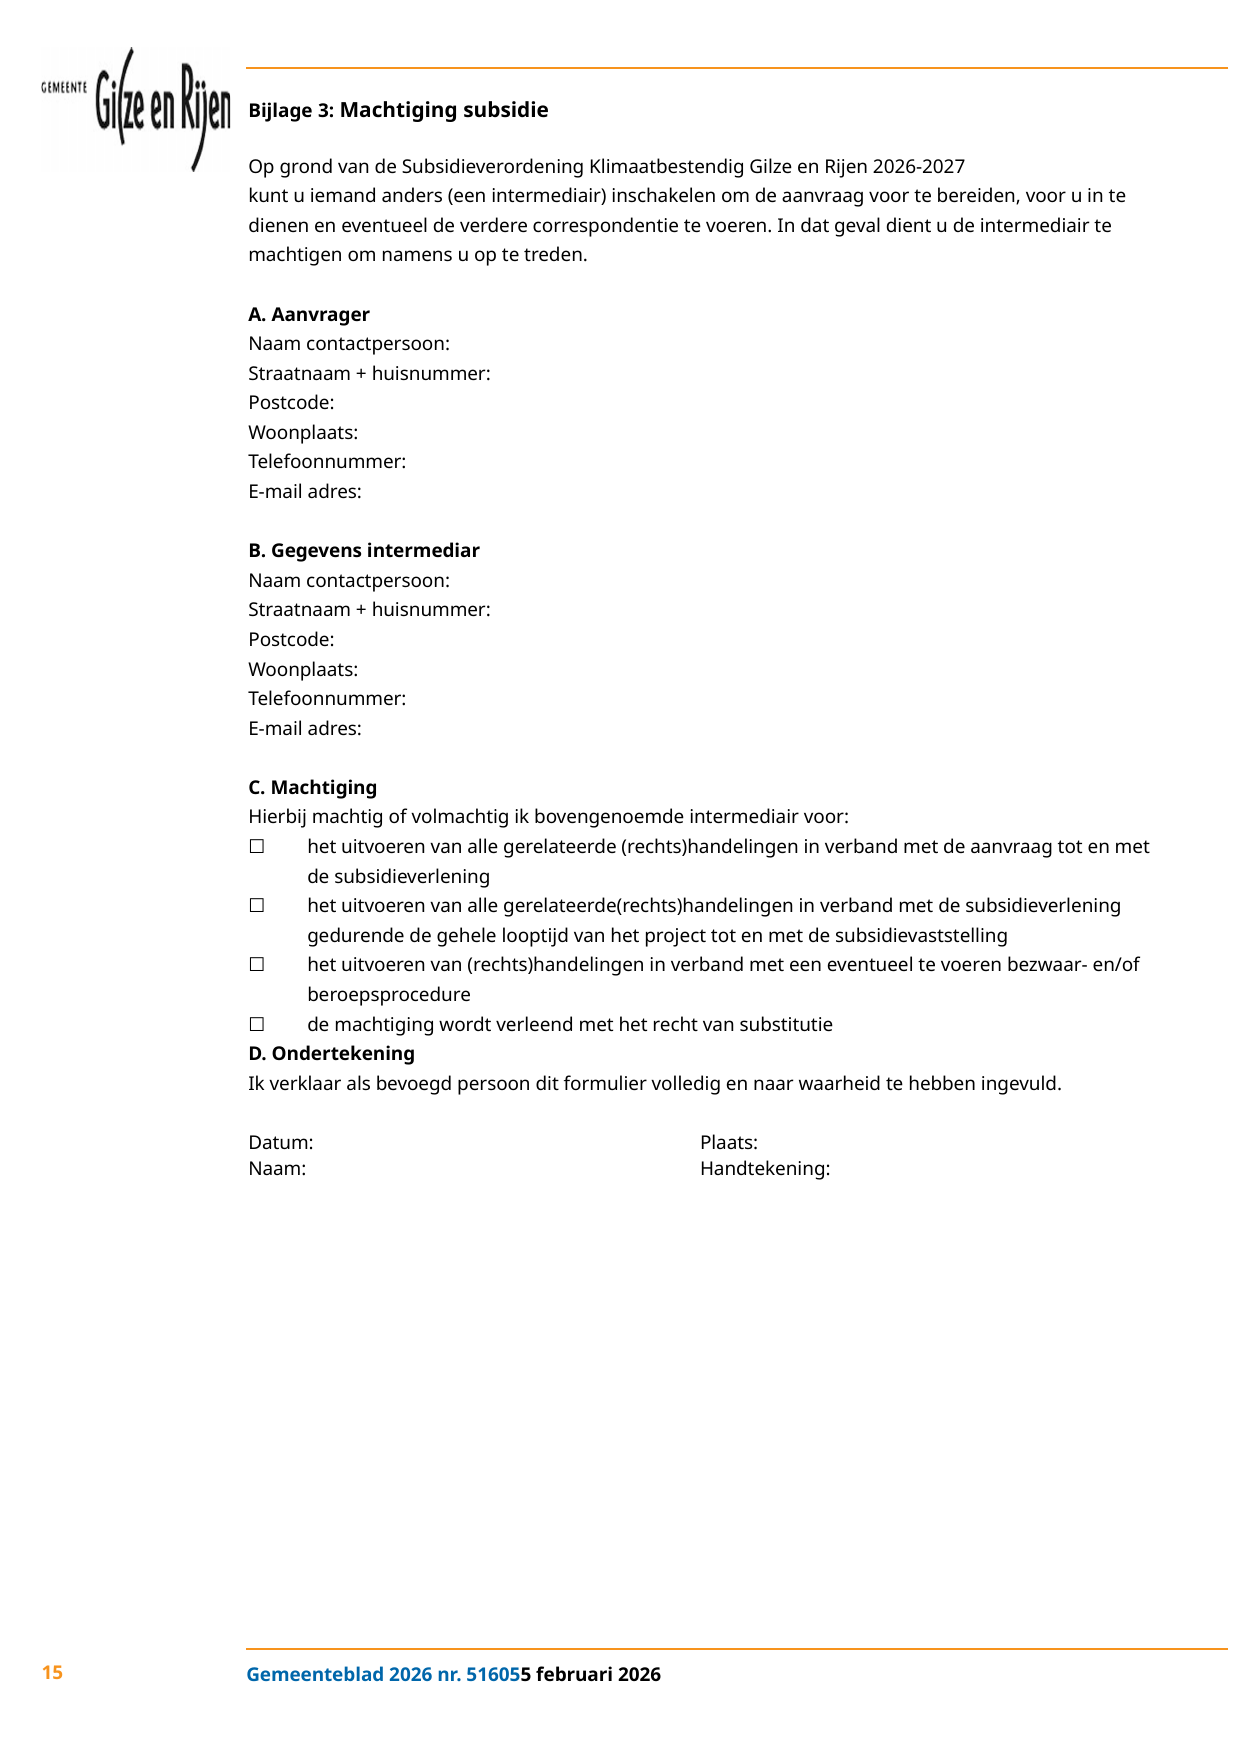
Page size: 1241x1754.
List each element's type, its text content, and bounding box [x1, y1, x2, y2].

table_header Plaats: [700, 1129, 1152, 1155]
text Hierbij machtig of volmachtig ik bovengenoemde intermediair voor: [248, 804, 1152, 829]
text kunt u iemand anders (een intermediair) inschakelen om de aanvraag voor te bereiden, voor u in te dienen en eventueel de verdere correspondentie te voeren. In dat geval dient u de intermediair te machtigen om namens u op te treden. [248, 182, 1152, 267]
text Telefoonnummer: [248, 449, 1152, 474]
text B. Gegevens intermediar [248, 537, 1152, 563]
text Ik verklaar als bevoegd persoon dit formulier volledig en naar waarheid te hebben ingevuld. [248, 1070, 1152, 1096]
table_cell Naam: [248, 1155, 700, 1181]
list het uitvoeren van alle gerelateerde(rechts)handelingen in verband met de subsidieverlening gedurende de gehele looptijd van het project tot en met de subsidievaststelling [248, 892, 1152, 948]
list de machtiging wordt verleend met het recht van substitutie [248, 1011, 1152, 1037]
text Postcode: [248, 626, 1152, 652]
text Postcode: [248, 389, 1152, 415]
text Woonplaats: [248, 419, 1152, 445]
text Woonplaats: [248, 656, 1152, 682]
text D. Ondertekening [248, 1040, 1152, 1066]
text Bijlage 3: Machtiging subsidie [248, 95, 1152, 123]
text Telefoonnummer: [248, 685, 1152, 711]
text C. Machtiging [248, 774, 1152, 800]
text Straatnaam + huisnummer: [248, 597, 1152, 622]
text Naam contactpersoon: [248, 330, 1152, 356]
text E-mail adres: [248, 715, 1152, 741]
list het uitvoeren van (rechts)handelingen in verband met een eventueel te voeren bezwaar- en/of beroepsprocedure [248, 952, 1152, 1007]
text Op grond van de Subsidieverordening Klimaatbestendig Gilze en Rijen 2026-2027 [248, 153, 1152, 179]
picture [41, 47, 231, 172]
table_header Datum: [248, 1129, 700, 1155]
list het uitvoeren van alle gerelateerde (rechts)handelingen in verband met de aanvraag tot en met de subsidieverlening [248, 833, 1152, 889]
table_cell Handtekening: [700, 1155, 1152, 1181]
text Straatnaam + huisnummer: [248, 360, 1152, 386]
text Naam contactpersoon: [248, 567, 1152, 593]
text A. Aanvrager [248, 301, 1152, 327]
text E-mail adres: [248, 478, 1152, 504]
